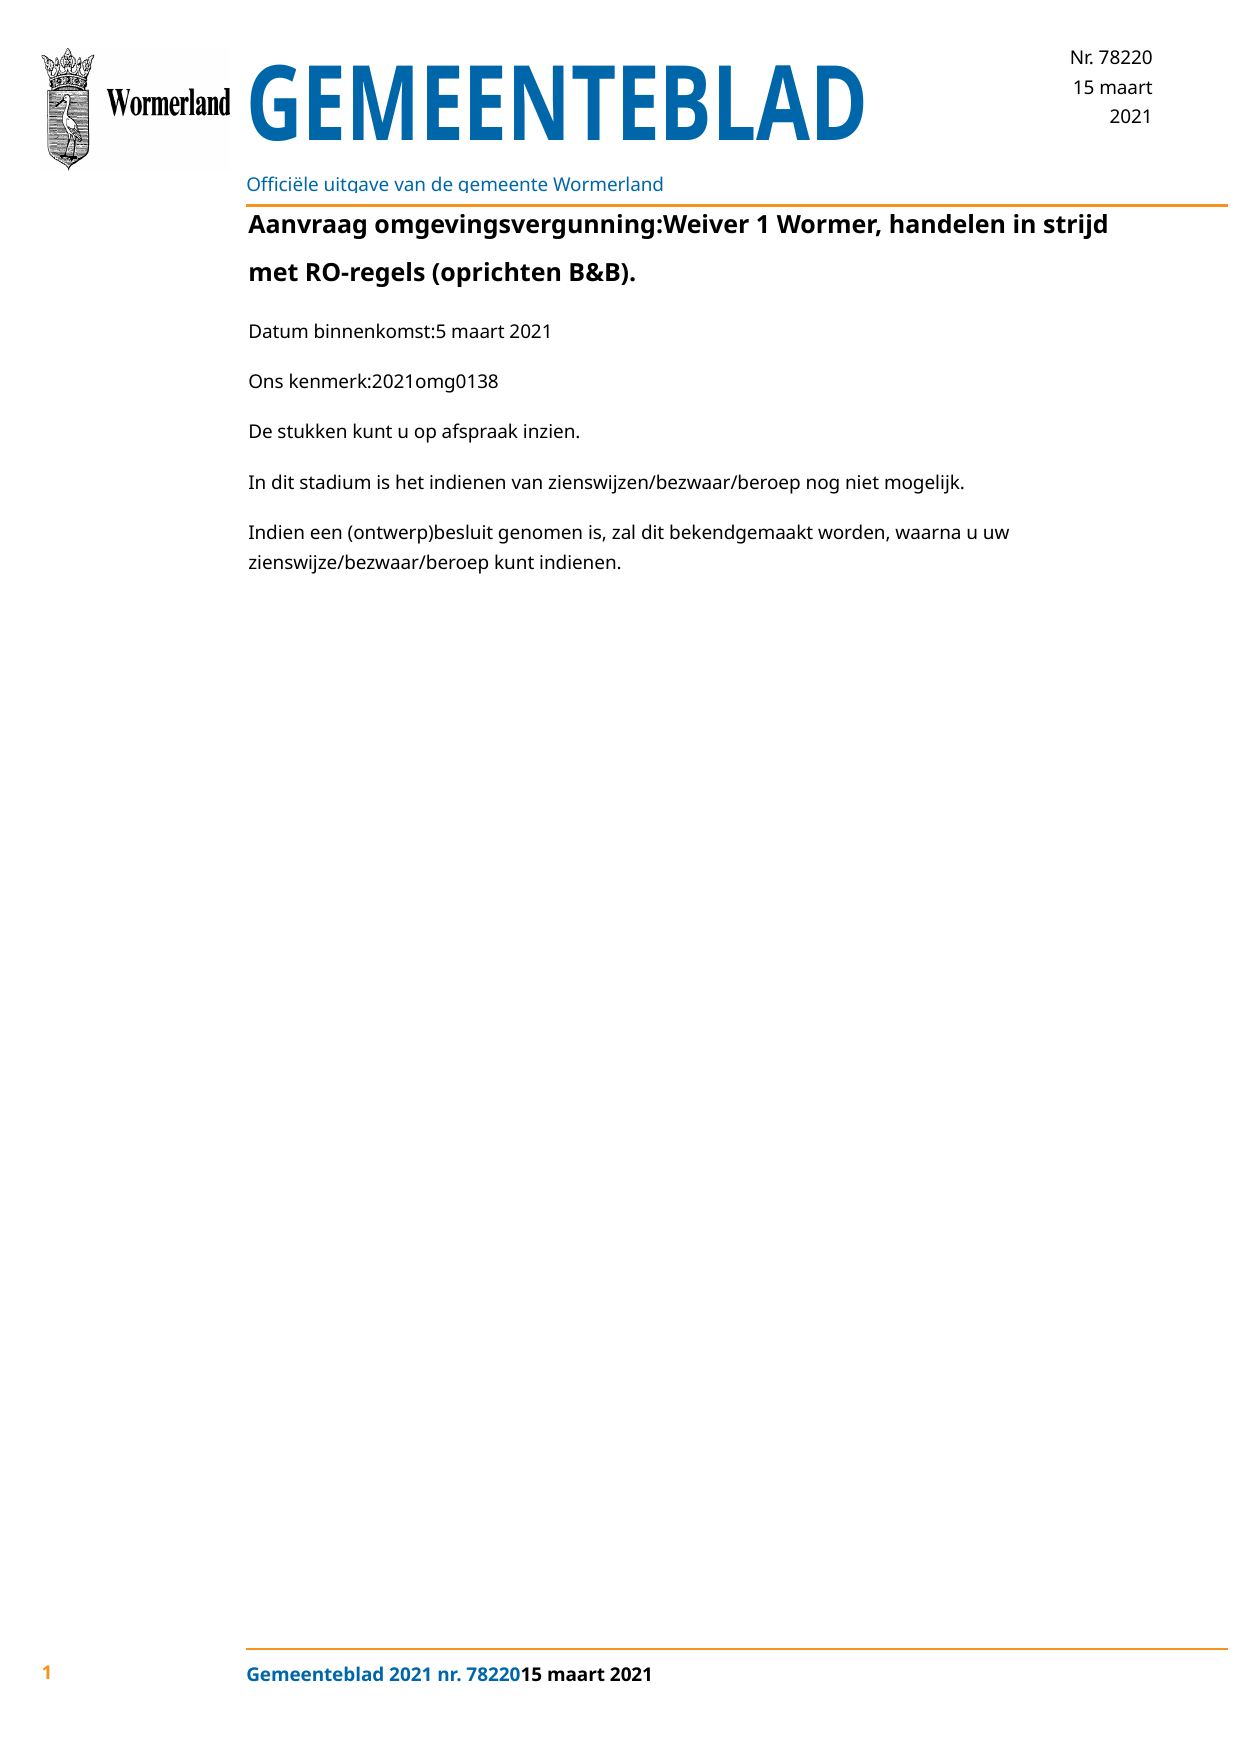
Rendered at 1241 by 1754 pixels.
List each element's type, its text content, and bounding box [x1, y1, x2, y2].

text Indien een (ontwerp)besluit genomen is, zal dit bekendgemaakt worden, waarna u uw zienswijze/bezwaar/beroep kunt indienen. [248, 519, 1152, 575]
text In dit stadium is het indienen van zienswijzen/bezwaar/beroep nog niet mogelijk. [248, 469, 1152, 495]
text Datum binnenkomst:5 maart 2021 [248, 318, 1152, 344]
text Aanvraag omgevingsvergunning:Weiver 1 Wormer, handelen in strijd met RO-regels (oprichten B&B). [248, 207, 1152, 288]
text Ons kenmerk:2021omg0138 [248, 368, 1152, 394]
picture [41, 47, 231, 172]
text De stukken kunt u op afspraak inzien. [248, 419, 1152, 444]
